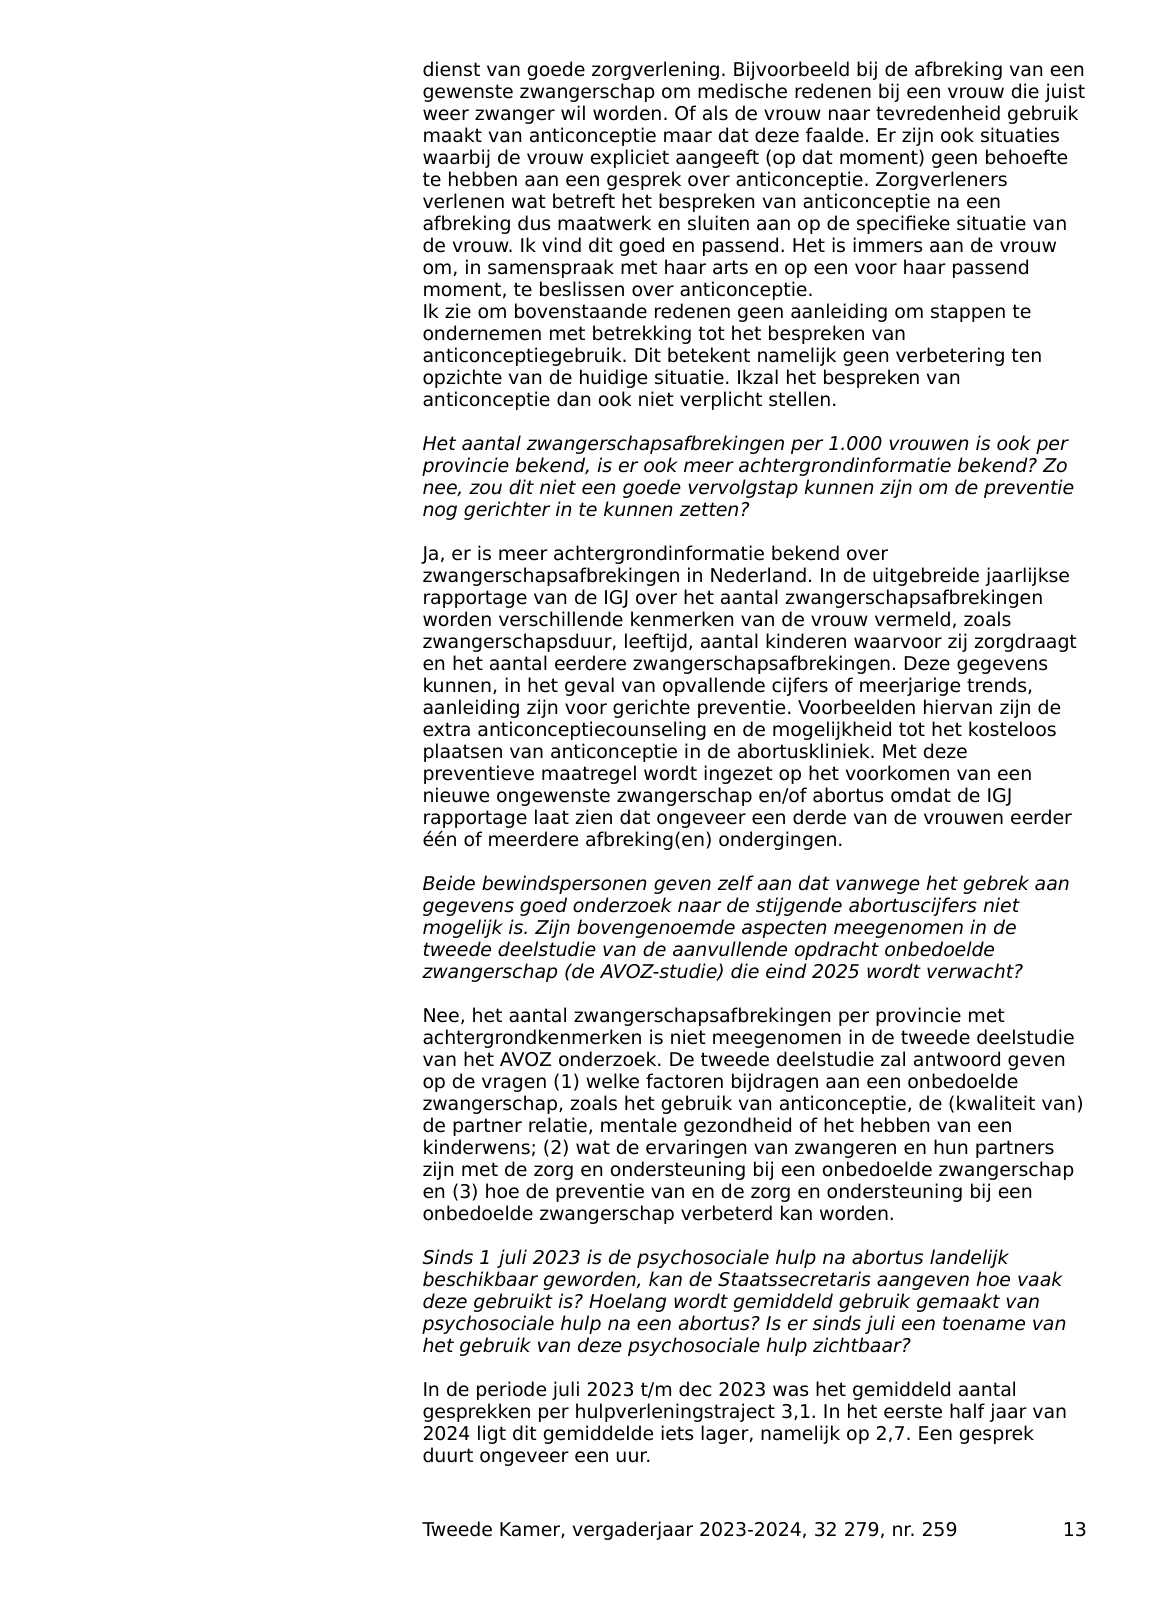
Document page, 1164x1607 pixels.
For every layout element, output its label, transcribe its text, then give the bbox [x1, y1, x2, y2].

text Nee, het aantal zwangerschapsafbrekingen per provincie met achtergrondkenmerken is niet meegenomen in de tweede deelstudie van het AVOZ onderzoek. De tweede deelstudie zal antwoord geven op de vragen (1) welke factoren bijdragen aan een onbedoelde zwangerschap, zoals het gebruik van anticonceptie, de (kwaliteit van) de partner relatie, mentale gezondheid of het hebben van een kinderwens; (2) wat de ervaringen van zwangeren en hun partners zijn met de zorg en ondersteuning bij een onbedoelde zwangerschap en (3) hoe de preventie van en de zorg en ondersteuning bij een onbedoelde zwangerschap verbeterd kan worden. [422, 1005, 1087, 1225]
text In de periode juli 2023 t/m dec 2023 was het gemiddeld aantal gesprekken per hulpverleningstraject 3,1. In het eerste half jaar van 2024 ligt dit gemiddelde iets lager, namelijk op 2,7. Een gesprek duurt ongeveer een uur. [422, 1379, 1087, 1467]
text Beide bewindspersonen geven zelf aan dat vanwege het gebrek aan gegevens goed onderzoek naar de stijgende abortuscijfers niet mogelijk is. Zijn bovengenoemde aspecten meegenomen in de tweede deelstudie van de aanvullende opdracht onbedoelde zwangerschap (de AVOZ-studie) die eind 2025 wordt verwacht? [422, 873, 1087, 983]
text Sinds 1 juli 2023 is de psychosociale hulp na abortus landelijk beschikbaar geworden, kan de Staatssecretaris aangeven hoe vaak deze gebruikt is? Hoelang wordt gemiddeld gebruik gemaakt van psychosociale hulp na een abortus? Is er sinds juli een toename van het gebruik van deze psychosociale hulp zichtbaar? [422, 1247, 1087, 1357]
text Ja, er is meer achtergrondinformatie bekend over zwangerschapsafbrekingen in Nederland. In de uitgebreide jaarlijkse rapportage van de IGJ over het aantal zwangerschapsafbrekingen worden verschillende kenmerken van de vrouw vermeld, zoals zwangerschapsduur, leeftijd, aantal kinderen waarvoor zij zorgdraagt en het aantal eerdere zwangerschapsafbrekingen. Deze gegevens kunnen, in het geval van opvallende cijfers of meerjarige trends, aanleiding zijn voor gerichte preventie. Voorbeelden hiervan zijn de extra anticonceptiecounseling en de mogelijkheid tot het kosteloos plaatsen van anticonceptie in de abortuskliniek. Met deze preventieve maatregel wordt ingezet op het voorkomen van een nieuwe ongewenste zwangerschap en/of abortus omdat de IGJ rapportage laat zien dat ongeveer een derde van de vrouwen eerder één of meerdere afbreking(en) ondergingen. [422, 543, 1087, 851]
text Ik zie om bovenstaande redenen geen aanleiding om stappen te ondernemen met betrekking tot het bespreken van anticonceptiegebruik. Dit betekent namelijk geen verbetering ten opzichte van de huidige situatie. Ikzal het bespreken van anticonceptie dan ook niet verplicht stellen. [422, 301, 1087, 411]
text Het aantal zwangerschapsafbrekingen per 1.000 vrouwen is ook per provincie bekend, is er ook meer achtergrondinformatie bekend? Zo nee, zou dit niet een goede vervolgstap kunnen zijn om de preventie nog gerichter in te kunnen zetten? [422, 433, 1087, 521]
text dienst van goede zorgverlening. Bijvoorbeeld bij de afbreking van een gewenste zwangerschap om medische redenen bij een vrouw die juist weer zwanger wil worden. Of als de vrouw naar tevredenheid gebruik maakt van anticonceptie maar dat deze faalde. Er zijn ook situaties waarbij de vrouw expliciet aangeeft (op dat moment) geen behoefte te hebben aan een gesprek over anticonceptie. Zorgverleners verlenen wat betreft het bespreken van anticonceptie na een afbreking dus maatwerk en sluiten aan op de specifieke situatie van de vrouw. Ik vind dit goed en passend. Het is immers aan de vrouw om, in samenspraak met haar arts en op een voor haar passend moment, te beslissen over anticonceptie. [422, 59, 1087, 301]
